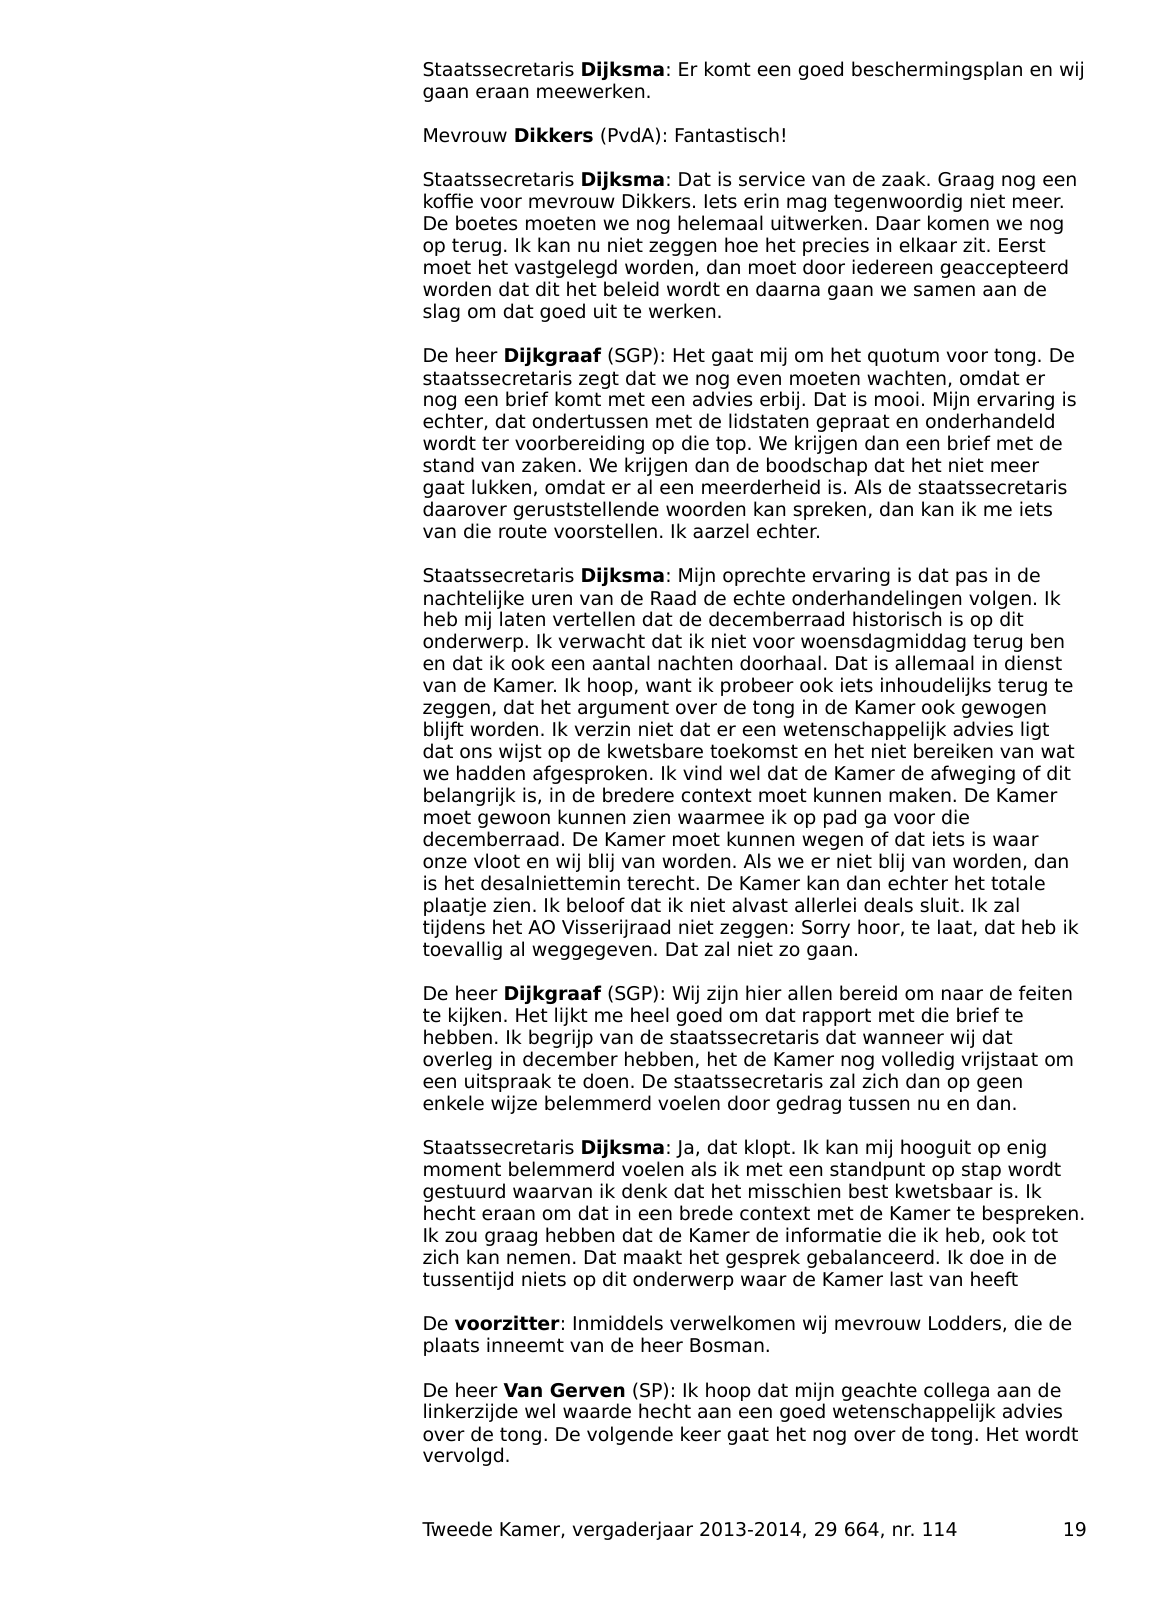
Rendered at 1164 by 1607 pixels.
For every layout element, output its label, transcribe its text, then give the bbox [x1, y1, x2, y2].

text Staatssecretaris Dijksma: Ja, dat klopt. Ik kan mij hooguit op enig moment belemmerd voelen als ik met een standpunt op stap wordt gestuurd waarvan ik denk dat het misschien best kwetsbaar is. Ik hecht eraan om dat in een brede context met de Kamer te bespreken. Ik zou graag hebben dat de Kamer de informatie die ik heb, ook tot zich kan nemen. Dat maakt het gesprek gebalanceerd. Ik doe in de tussentijd niets op dit onderwerp waar de Kamer last van heeft [422, 1137, 1087, 1291]
text Staatssecretaris Dijksma: Er komt een goed beschermingsplan en wij gaan eraan meewerken. [422, 59, 1087, 103]
text Mevrouw Dikkers (PvdA): Fantastisch! [422, 125, 1087, 147]
text Staatssecretaris Dijksma: Dat is service van de zaak. Graag nog een koffie voor mevrouw Dikkers. Iets erin mag tegenwoordig niet meer. De boetes moeten we nog helemaal uitwerken. Daar komen we nog op terug. Ik kan nu niet zeggen hoe het precies in elkaar zit. Eerst moet het vastgelegd worden, dan moet door iedereen geaccepteerd worden dat dit het beleid wordt en daarna gaan we samen aan de slag om dat goed uit te werken. [422, 169, 1087, 323]
text De voorzitter: Inmiddels verwelkomen wij mevrouw Lodders, die de plaats inneemt van de heer Bosman. [422, 1313, 1087, 1357]
text De heer Dijkgraaf (SGP): Wij zijn hier allen bereid om naar de feiten te kijken. Het lijkt me heel goed om dat rapport met die brief te hebben. Ik begrijp van de staatssecretaris dat wanneer wij dat overleg in december hebben, het de Kamer nog volledig vrijstaat om een uitspraak te doen. De staatssecretaris zal zich dan op geen enkele wijze belemmerd voelen door gedrag tussen nu en dan. [422, 983, 1087, 1115]
text De heer Van Gerven (SP): Ik hoop dat mijn geachte collega aan de linkerzijde wel waarde hecht aan een goed wetenschappelijk advies over de tong. De volgende keer gaat het nog over de tong. Het wordt vervolgd. [422, 1379, 1087, 1467]
text Staatssecretaris Dijksma: Mijn oprechte ervaring is dat pas in de nachtelijke uren van de Raad de echte onderhandelingen volgen. Ik heb mij laten vertellen dat de decemberraad historisch is op dit onderwerp. Ik verwacht dat ik niet voor woensdagmiddag terug ben en dat ik ook een aantal nachten doorhaal. Dat is allemaal in dienst van de Kamer. Ik hoop, want ik probeer ook iets inhoudelijks terug te zeggen, dat het argument over de tong in de Kamer ook gewogen blijft worden. Ik verzin niet dat er een wetenschappelijk advies ligt dat ons wijst op de kwetsbare toekomst en het niet bereiken van wat we hadden afgesproken. Ik vind wel dat de Kamer de afweging of dit belangrijk is, in de bredere context moet kunnen maken. De Kamer moet gewoon kunnen zien waarmee ik op pad ga voor die decemberraad. De Kamer moet kunnen wegen of dat iets is waar onze vloot en wij blij van worden. Als we er niet blij van worden, dan is het desalniettemin terecht. De Kamer kan dan echter het totale plaatje zien. Ik beloof dat ik niet alvast allerlei deals sluit. Ik zal tijdens het AO Visserijraad niet zeggen: Sorry hoor, te laat, dat heb ik toevallig al weggegeven. Dat zal niet zo gaan. [422, 565, 1087, 961]
text De heer Dijkgraaf (SGP): Het gaat mij om het quotum voor tong. De staatssecretaris zegt dat we nog even moeten wachten, omdat er nog een brief komt met een advies erbij. Dat is mooi. Mijn ervaring is echter, dat ondertussen met de lidstaten gepraat en onderhandeld wordt ter voorbereiding op die top. We krijgen dan een brief met de stand van zaken. We krijgen dan de boodschap dat het niet meer gaat lukken, omdat er al een meerderheid is. Als de staatssecretaris daarover geruststellende woorden kan spreken, dan kan ik me iets van die route voorstellen. Ik aarzel echter. [422, 345, 1087, 543]
